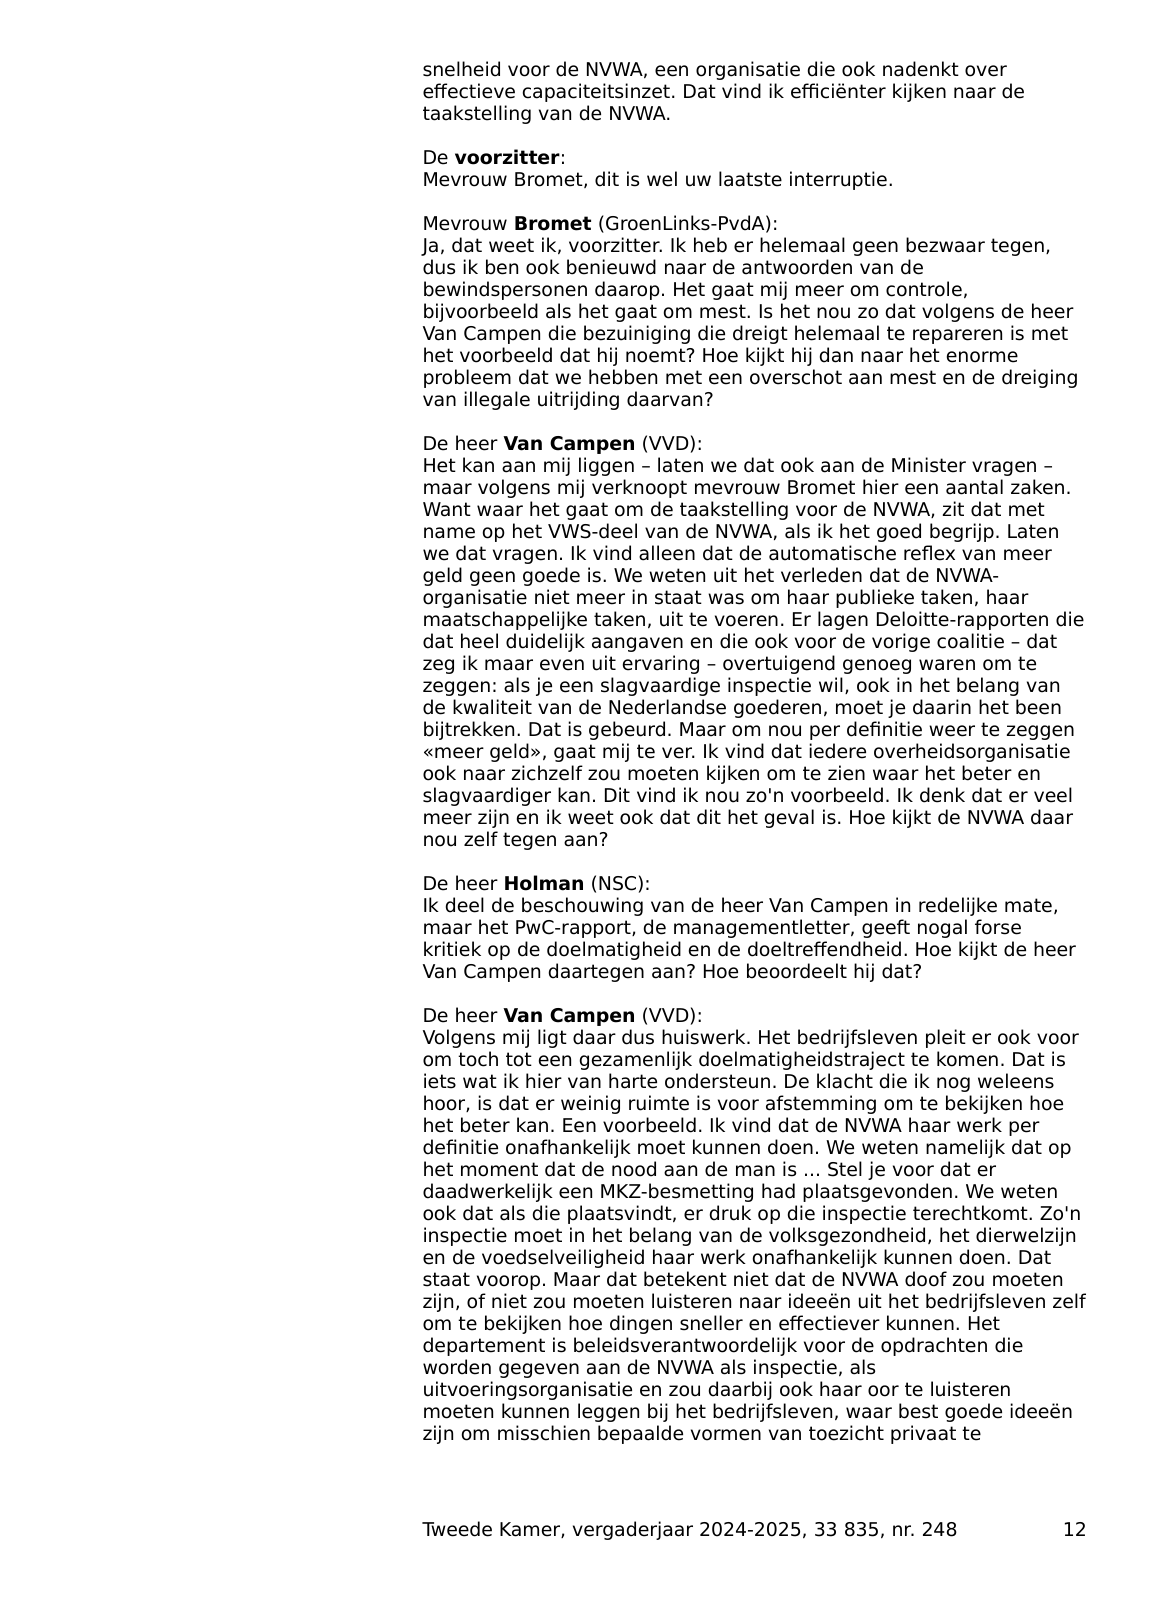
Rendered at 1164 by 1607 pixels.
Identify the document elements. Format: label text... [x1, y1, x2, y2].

text De heer Van Campen (VVD): [422, 433, 1087, 455]
text Ja, dat weet ik, voorzitter. Ik heb er helemaal geen bezwaar tegen, dus ik ben ook benieuwd naar de antwoorden van de bewindspersonen daarop. Het gaat mij meer om controle, bijvoorbeeld als het gaat om mest. Is het nou zo dat volgens de heer Van Campen die bezuiniging die dreigt helemaal te repareren is met het voorbeeld dat hij noemt? Hoe kijkt hij dan naar het enorme probleem dat we hebben met een overschot aan mest en de dreiging van illegale uitrijding daarvan? [422, 235, 1087, 411]
text Mevrouw Bromet, dit is wel uw laatste interruptie. [422, 169, 1087, 191]
text De heer Holman (NSC): [422, 873, 1087, 895]
text De voorzitter: [422, 147, 1087, 169]
text Het kan aan mij liggen – laten we dat ook aan de Minister vragen – maar volgens mij verknoopt mevrouw Bromet hier een aantal zaken. Want waar het gaat om de taakstelling voor de NVWA, zit dat met name op het VWS-deel van de NVWA, als ik het goed begrijp. Laten we dat vragen. Ik vind alleen dat de automatische reflex van meer geld geen goede is. We weten uit het verleden dat de NVWA-organisatie niet meer in staat was om haar publieke taken, haar maatschappelijke taken, uit te voeren. Er lagen Deloitte-rapporten die dat heel duidelijk aangaven en die ook voor de vorige coalitie – dat zeg ik maar even uit ervaring – overtuigend genoeg waren om te zeggen: als je een slagvaardige inspectie wil, ook in het belang van de kwaliteit van de Nederlandse goederen, moet je daarin het been bijtrekken. Dat is gebeurd. Maar om nou per definitie weer te zeggen «meer geld», gaat mij te ver. Ik vind dat iedere overheidsorganisatie ook naar zichzelf zou moeten kijken om te zien waar het beter en slagvaardiger kan. Dit vind ik nou zo'n voorbeeld. Ik denk dat er veel meer zijn en ik weet ook dat dit het geval is. Hoe kijkt de NVWA daar nou zelf tegen aan? [422, 455, 1087, 851]
text De heer Van Campen (VVD): [422, 1005, 1087, 1027]
text Ik deel de beschouwing van de heer Van Campen in redelijke mate, maar het PwC-rapport, de managementletter, geeft nogal forse kritiek op de doelmatigheid en de doeltreffendheid. Hoe kijkt de heer Van Campen daartegen aan? Hoe beoordeelt hij dat? [422, 895, 1087, 983]
text Mevrouw Bromet (GroenLinks-PvdA): [422, 213, 1087, 235]
text snelheid voor de NVWA, een organisatie die ook nadenkt over effectieve capaciteitsinzet. Dat vind ik efficiënter kijken naar de taakstelling van de NVWA. [422, 59, 1087, 125]
text Volgens mij ligt daar dus huiswerk. Het bedrijfsleven pleit er ook voor om toch tot een gezamenlijk doelmatigheidstraject te komen. Dat is iets wat ik hier van harte ondersteun. De klacht die ik nog weleens hoor, is dat er weinig ruimte is voor afstemming om te bekijken hoe het beter kan. Een voorbeeld. Ik vind dat de NVWA haar werk per definitie onafhankelijk moet kunnen doen. We weten namelijk dat op het moment dat de nood aan de man is ... Stel je voor dat er daadwerkelijk een MKZ-besmetting had plaatsgevonden. We weten ook dat als die plaatsvindt, er druk op die inspectie terechtkomt. Zo'n inspectie moet in het belang van de volksgezondheid, het dierwelzijn en de voedselveiligheid haar werk onafhankelijk kunnen doen. Dat staat voorop. Maar dat betekent niet dat de NVWA doof zou moeten zijn, of niet zou moeten luisteren naar ideeën uit het bedrijfsleven zelf om te bekijken hoe dingen sneller en effectiever kunnen. Het departement is beleidsverantwoordelijk voor de opdrachten die worden gegeven aan de NVWA als inspectie, als uitvoeringsorganisatie en zou daarbij ook haar oor te luisteren moeten kunnen leggen bij het bedrijfsleven, waar best goede ideeën zijn om misschien bepaalde vormen van toezicht privaat te [422, 1027, 1087, 1445]
